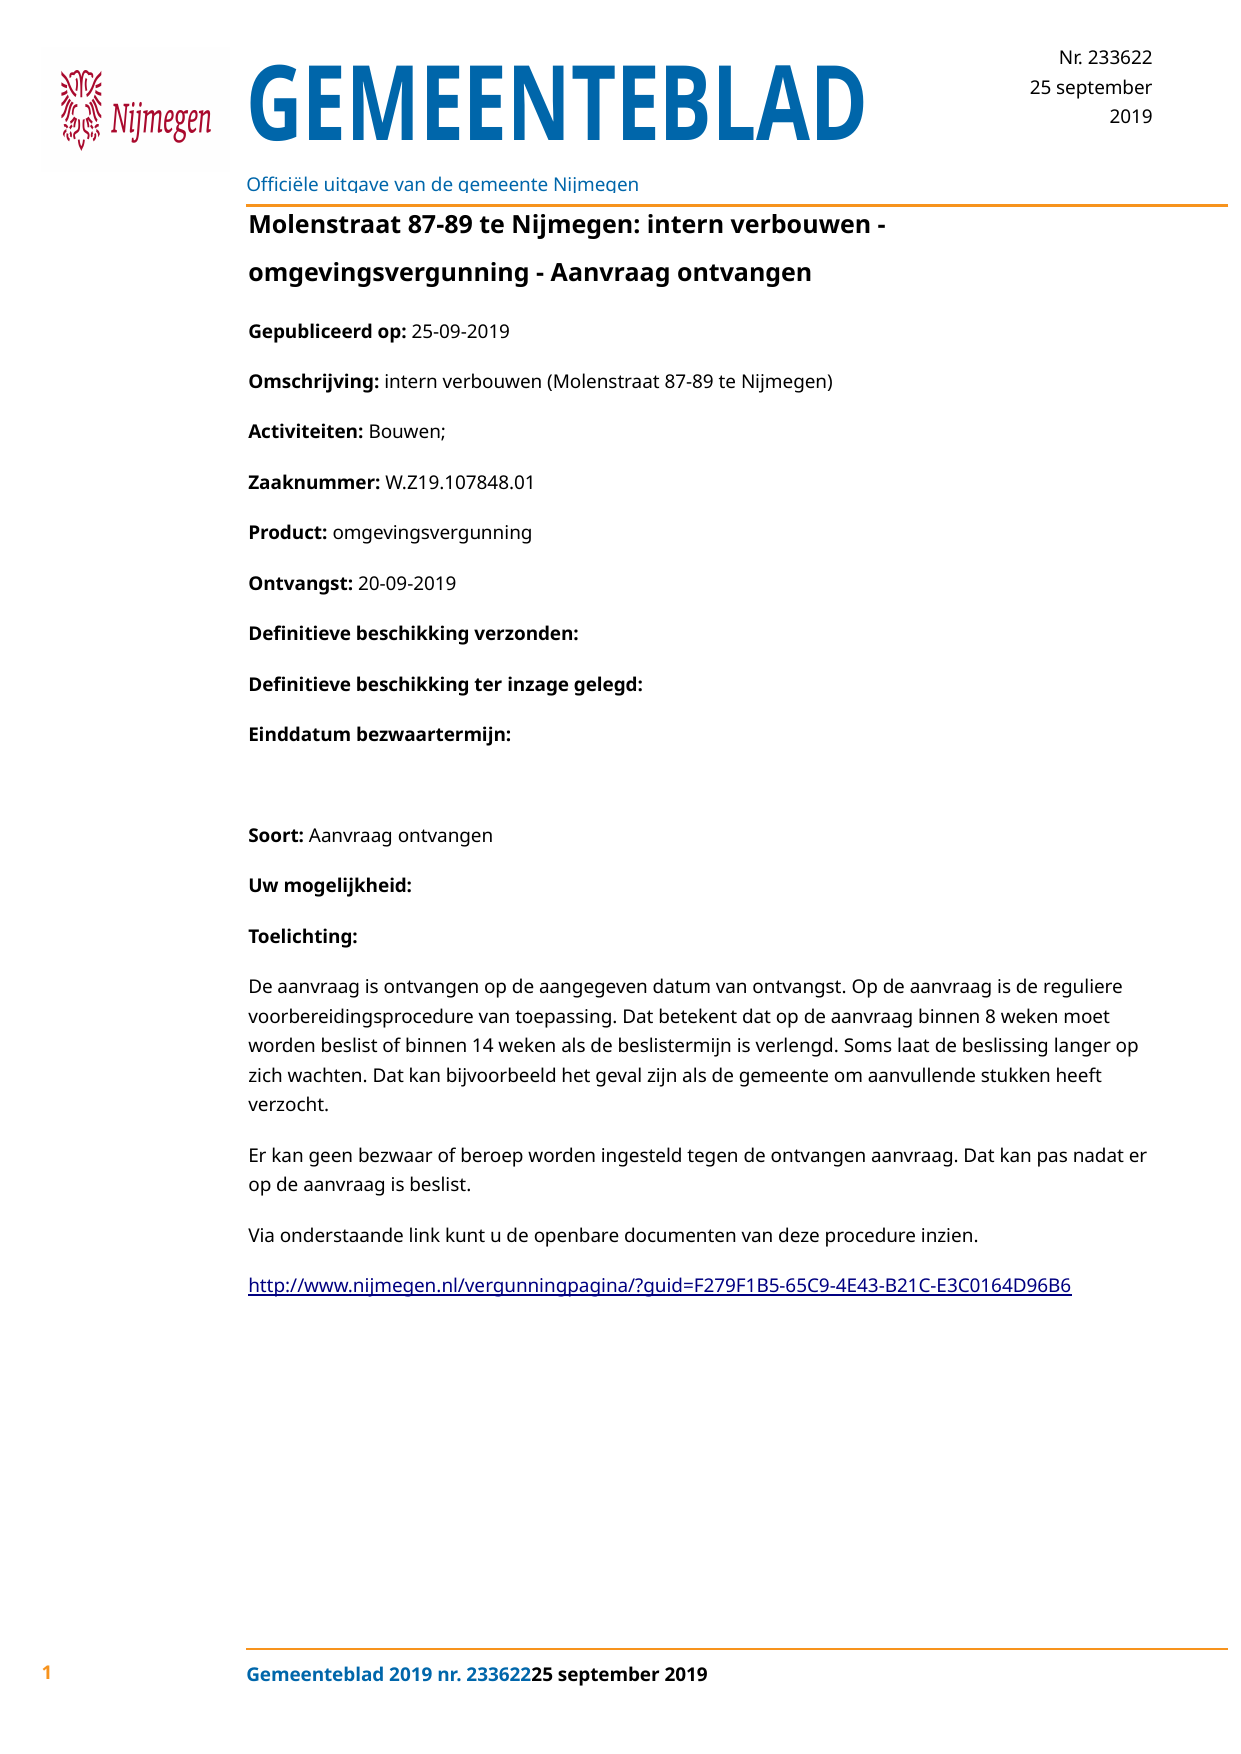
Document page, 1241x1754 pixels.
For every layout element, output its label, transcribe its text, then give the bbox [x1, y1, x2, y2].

text Omschrijving: intern verbouwen (Molenstraat 87-89 te Nijmegen) [248, 368, 1152, 394]
text Soort: Aanvraag ontvangen [248, 822, 1152, 848]
text Definitieve beschikking verzonden: [248, 620, 1152, 646]
text Einddatum bezwaartermijn: [248, 721, 1152, 747]
text Ontvangst: 20-09-2019 [248, 570, 1152, 596]
text http://www.nijmegen.nl/vergunningpagina/?guid=F279F1B5-65C9-4E43-B21C-E3C0164D96B6 [248, 1272, 1152, 1298]
text Activiteiten: Bouwen; [248, 419, 1152, 444]
picture [41, 47, 231, 172]
text De aanvraag is ontvangen op de aangegeven datum van ontvangst. Op de aanvraag is de reguliere voorbereidingsprocedure van toepassing. Dat betekent dat op de aanvraag binnen 8 weken moet worden beslist of binnen 14 weken als de beslistermijn is verlengd. Soms laat de beslissing langer op zich wachten. Dat kan bijvoorbeeld het geval zijn als de gemeente om aanvullende stukken heeft verzocht. [248, 973, 1152, 1117]
text Product: omgevingsvergunning [248, 519, 1152, 545]
text Er kan geen bezwaar of beroep worden ingesteld tegen de ontvangen aanvraag. Dat kan pas nadat er op de aanvraag is beslist. [248, 1142, 1152, 1197]
text Uw mogelijkheid: [248, 872, 1152, 898]
text Molenstraat 87-89 te Nijmegen: intern verbouwen - omgevingsvergunning - Aanvraag ontvangen [248, 207, 1152, 288]
text Definitieve beschikking ter inzage gelegd: [248, 671, 1152, 697]
text Gepubliceerd op: 25-09-2019 [248, 318, 1152, 344]
text Toelichting: [248, 923, 1152, 949]
text Via onderstaande link kunt u de openbare documenten van deze procedure inzien. [248, 1222, 1152, 1248]
text Zaaknummer: W.Z19.107848.01 [248, 469, 1152, 495]
